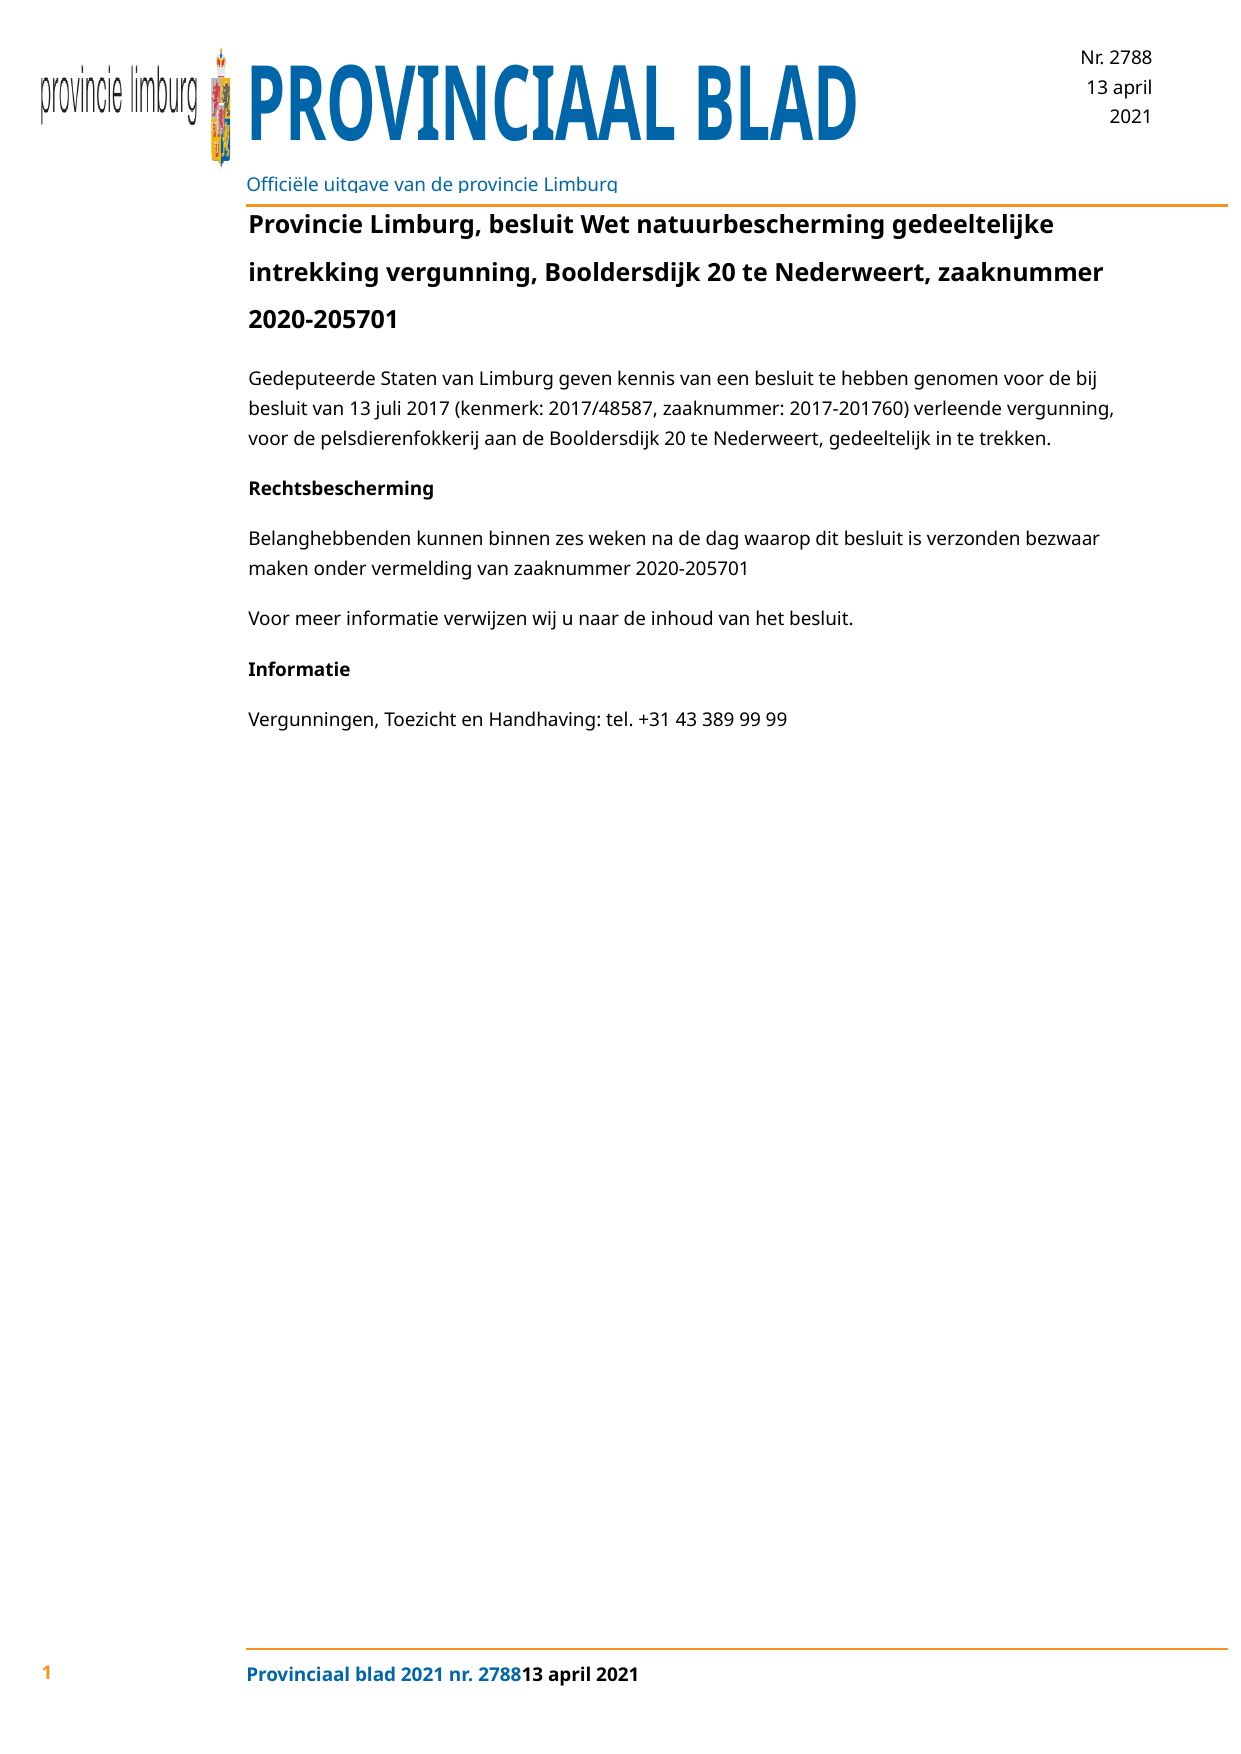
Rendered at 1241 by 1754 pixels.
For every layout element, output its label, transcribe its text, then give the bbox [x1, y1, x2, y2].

text Voor meer informatie verwijzen wij u naar de inhoud van het besluit. [248, 606, 1152, 631]
text Gedeputeerde Staten van Limburg geven kennis van een besluit te hebben genomen voor de bij besluit van 13 juli 2017 (kenmerk: 2017/48587, zaaknummer: 2017-201760) verleende vergunning, voor de pelsdierenfokkerij aan de Booldersdijk 20 te Nederweert, gedeeltelijk in te trekken. [248, 366, 1152, 450]
text Informatie [248, 656, 1152, 682]
text Belanghebbenden kunnen binnen zes weken na de dag waarop dit besluit is verzonden bezwaar maken onder vermelding van zaaknummer 2020-205701 [248, 526, 1152, 581]
text Rechtsbescherming [248, 475, 1152, 501]
picture [41, 47, 231, 172]
text Provincie Limburg, besluit Wet natuurbescherming gedeeltelijke intrekking vergunning, Booldersdijk 20 te Nederweert, zaaknummer 2020-205701 [248, 207, 1152, 336]
text Vergunningen, Toezicht en Handhaving: tel. +31 43 389 99 99 [248, 706, 1152, 732]
